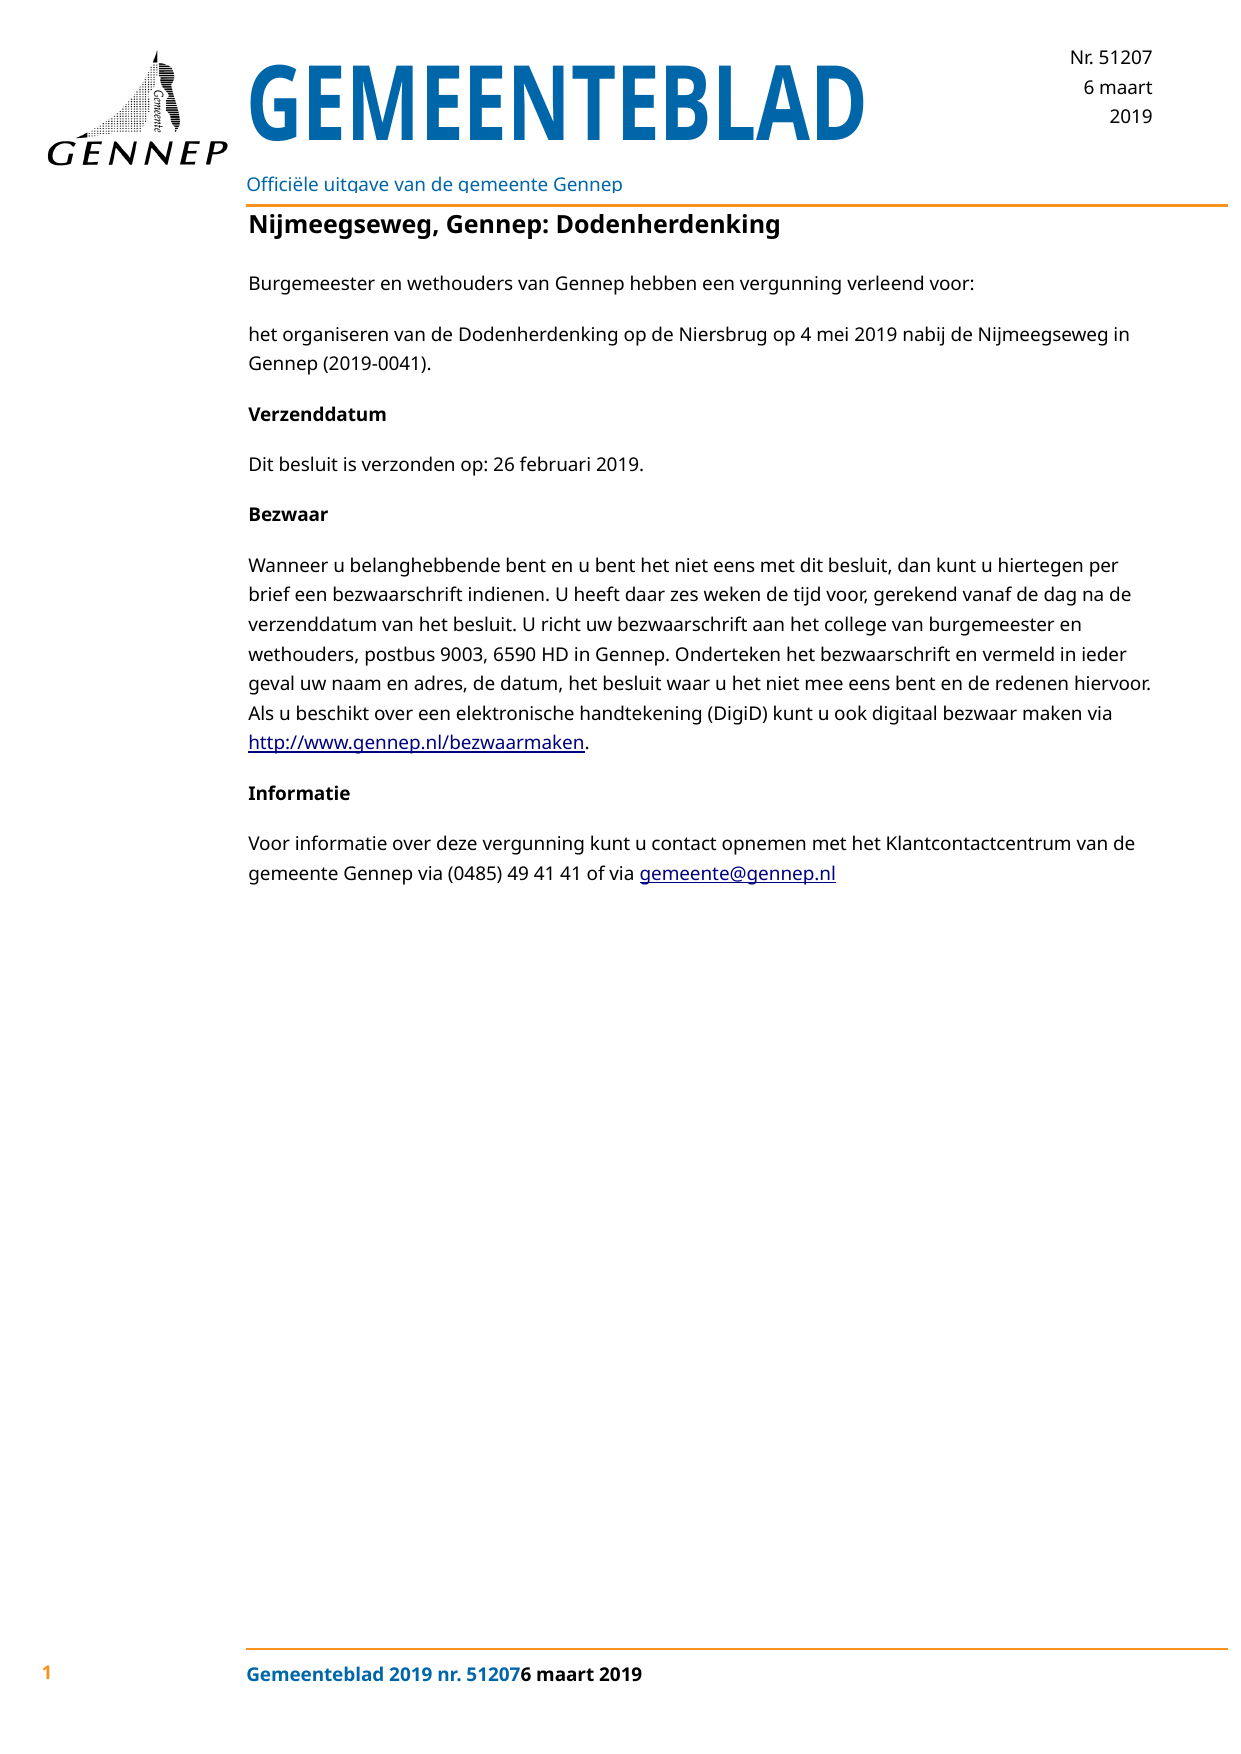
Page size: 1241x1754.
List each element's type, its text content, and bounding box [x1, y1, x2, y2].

text Wanneer u belanghebbende bent en u bent het niet eens met dit besluit, dan kunt u hiertegen per brief een bezwaarschrift indienen. U heeft daar zes weken de tijd voor, gerekend vanaf de dag na de verzenddatum van het besluit. U richt uw bezwaarschrift aan het college van burgemeester en wethouders, postbus 9003, 6590 HD in Gennep. Onderteken het bezwaarschrift en vermeld in ieder geval uw naam en adres, de datum, het besluit waar u het niet mee eens bent en de redenen hiervoor. Als u beschikt over een elektronische handtekening (DigiD) kunt u ook digitaal bezwaar maken via http://www.gennep.nl/bezwaarmaken. [248, 552, 1152, 755]
text Dit besluit is verzonden op: 26 februari 2019. [248, 451, 1152, 477]
text Voor informatie over deze vergunning kunt u contact opnemen met het Klantcontactcentrum van de gemeente Gennep via (0485) 49 41 41 of via gemeente@gennep.nl [248, 830, 1152, 886]
text Verzenddatum [248, 401, 1152, 426]
text Informatie [248, 780, 1152, 806]
text Burgemeester en wethouders van Gennep hebben een vergunning verleend voor: [248, 270, 1152, 296]
picture [41, 47, 231, 172]
text Bezwaar [248, 502, 1152, 527]
text het organiseren van de Dodenherdenking op de Niersbrug op 4 mei 2019 nabij de Nijmeegseweg in Gennep (2019-0041). [248, 321, 1152, 376]
text Nijmeegseweg, Gennep: Dodenherdenking [248, 207, 1152, 241]
